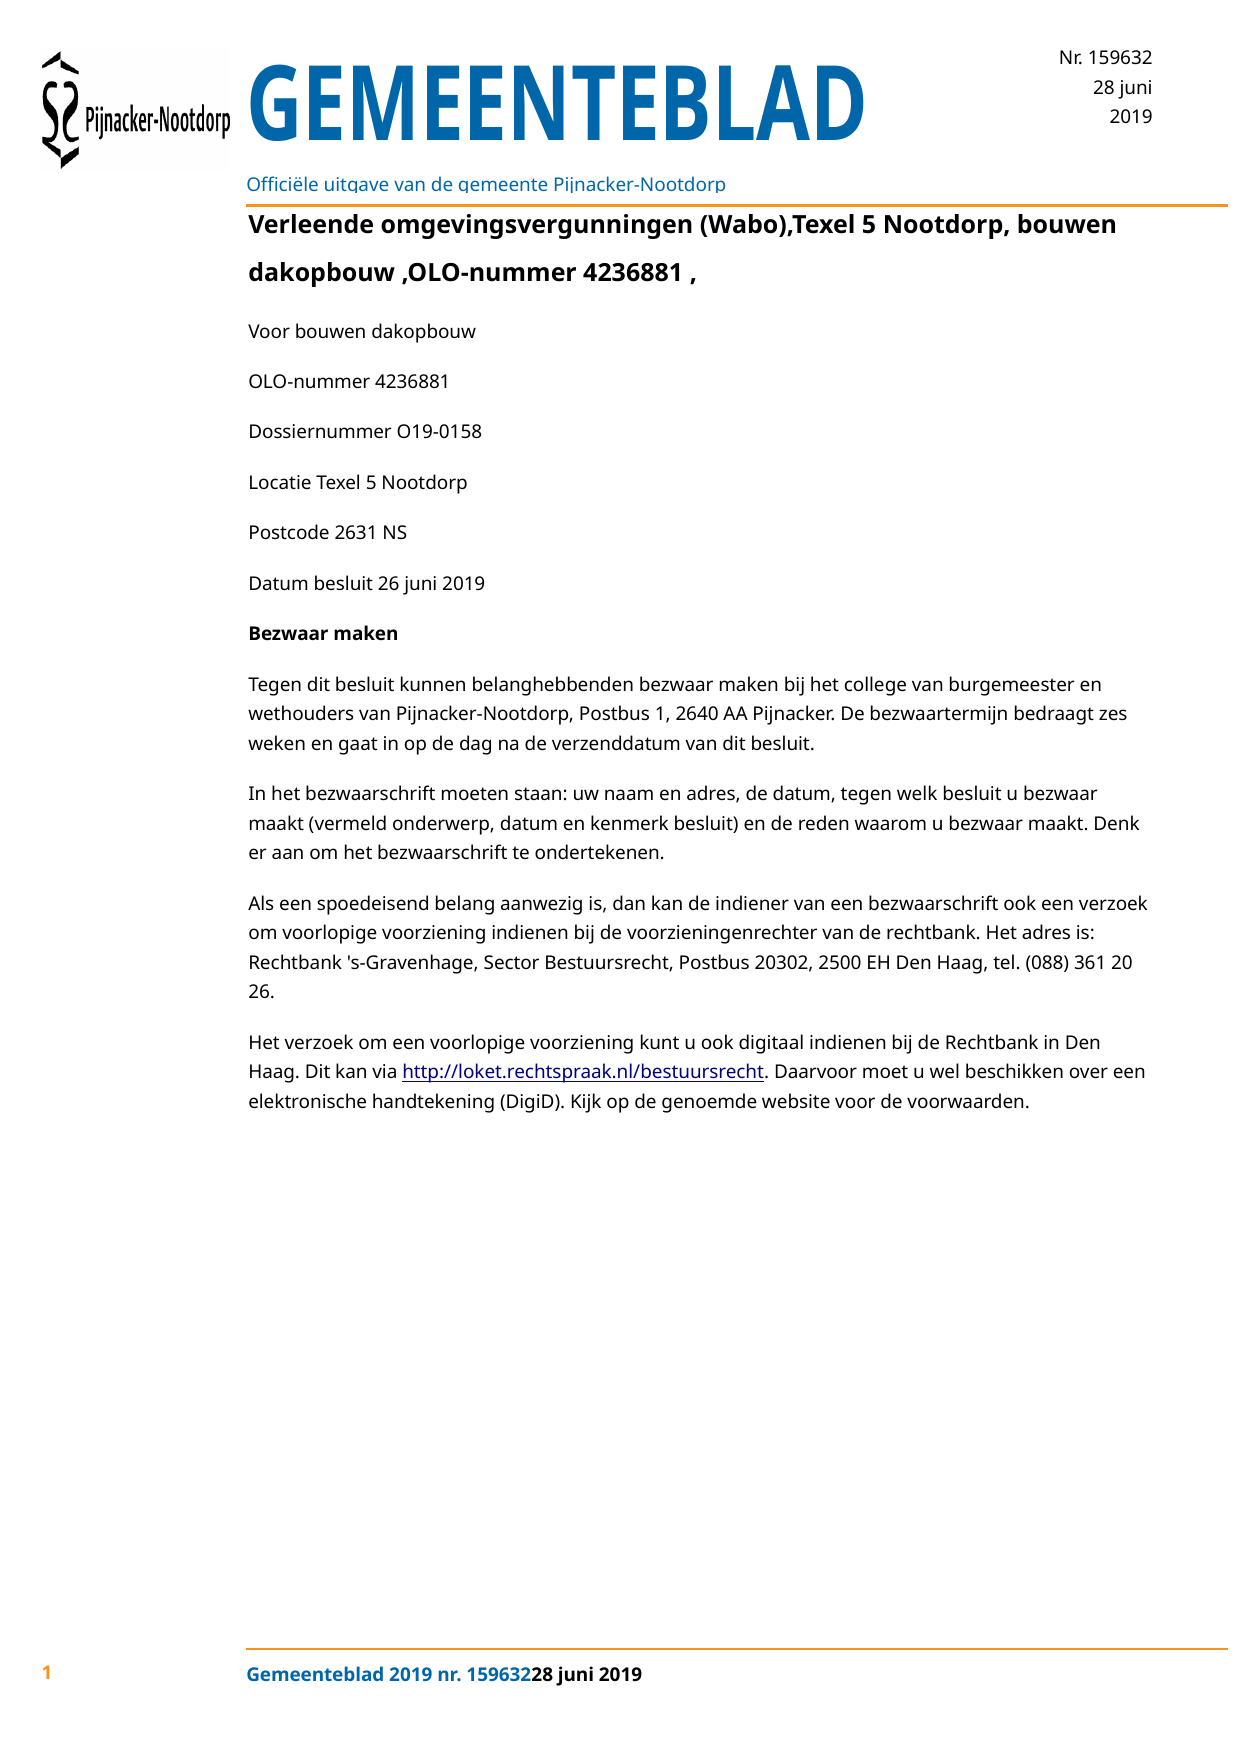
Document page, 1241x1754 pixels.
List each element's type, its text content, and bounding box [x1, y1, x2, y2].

text Voor bouwen dakopbouw [248, 318, 1152, 344]
text Bezwaar maken [248, 620, 1152, 646]
text Tegen dit besluit kunnen belanghebbenden bezwaar maken bij het college van burgemeester en wethouders van Pijnacker-Nootdorp, Postbus 1, 2640 AA Pijnacker. De bezwaartermijn bedraagt zes weken en gaat in op de dag na de verzenddatum van dit besluit. [248, 671, 1152, 756]
text Verleende omgevingsvergunningen (Wabo),Texel 5 Nootdorp, bouwen dakopbouw ,OLO-nummer 4236881 , [248, 207, 1152, 288]
picture [41, 47, 231, 172]
text Dossiernummer O19-0158 [248, 419, 1152, 444]
text Als een spoedeisend belang aanwezig is, dan kan de indiener van een bezwaarschrift ook een verzoek om voorlopige voorziening indienen bij de voorzieningenrechter van de rechtbank. Het adres is: Rechtbank 's-Gravenhage, Sector Bestuursrecht, Postbus 20302, 2500 EH Den Haag, tel. (088) 361 20 26. [248, 890, 1152, 1004]
text Het verzoek om een voorlopige voorziening kunt u ook digitaal indienen bij de Rechtbank in Den Haag. Dit kan via http://loket.rechtspraak.nl/bestuursrecht. Daarvoor moet u wel beschikken over een elektronische handtekening (DigiD). Kijk op de genoemde website voor de voorwaarden. [248, 1029, 1152, 1114]
text In het bezwaarschrift moeten staan: uw naam en adres, de datum, tegen welk besluit u bezwaar maakt (vermeld onderwerp, datum en kenmerk besluit) en de reden waarom u bezwaar maakt. Denk er aan om het bezwaarschrift te ondertekenen. [248, 780, 1152, 865]
text OLO-nummer 4236881 [248, 368, 1152, 394]
text Locatie Texel 5 Nootdorp [248, 469, 1152, 495]
text Datum besluit 26 juni 2019 [248, 570, 1152, 596]
text Postcode 2631 NS [248, 519, 1152, 545]
